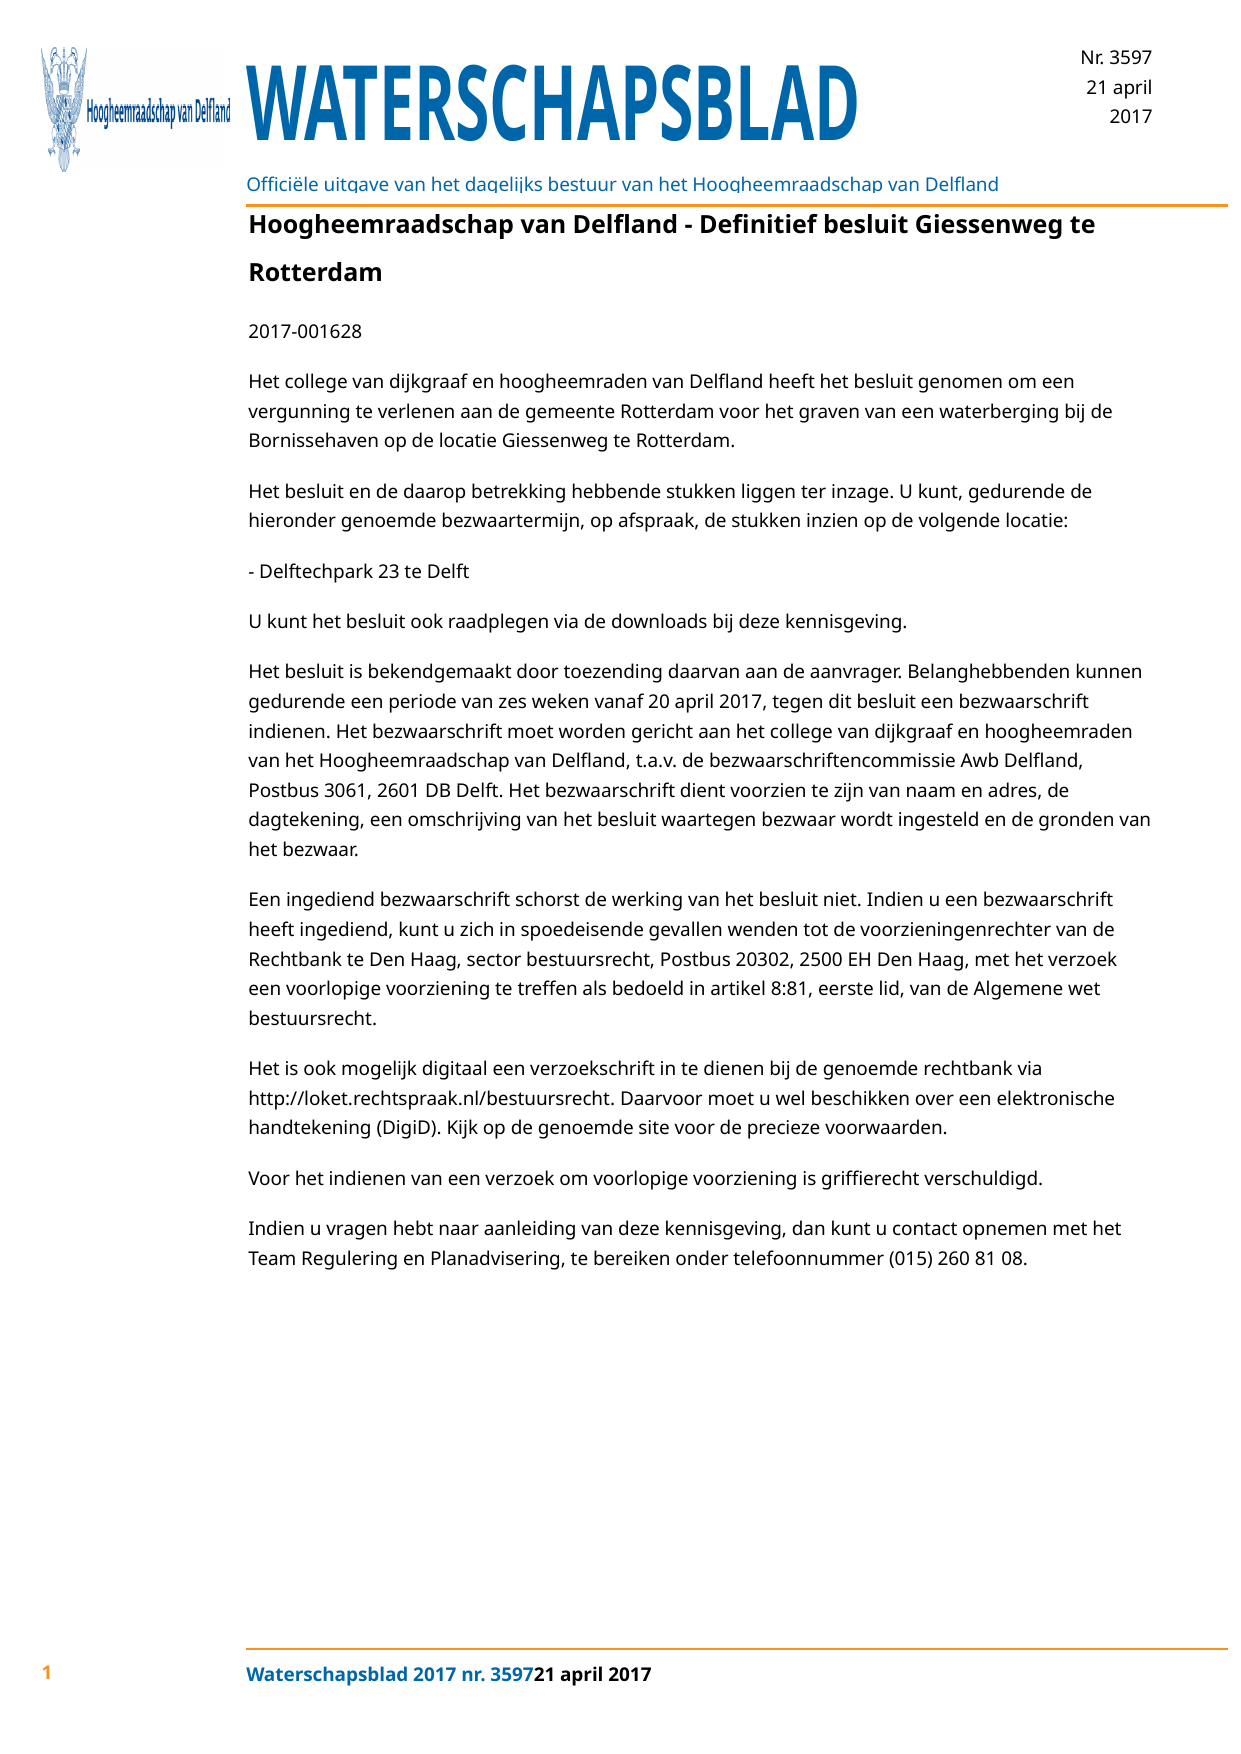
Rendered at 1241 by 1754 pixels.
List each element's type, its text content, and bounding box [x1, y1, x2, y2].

text Een ingediend bezwaarschrift schorst de werking van het besluit niet. Indien u een bezwaarschrift heeft ingediend, kunt u zich in spoedeisende gevallen wenden tot de voorzieningenrechter van de Rechtbank te Den Haag, sector bestuursrecht, Postbus 20302, 2500 EH Den Haag, met het verzoek een voorlopige voorziening te treffen als bedoeld in artikel 8:81, eerste lid, van de Algemene wet bestuursrecht. [248, 887, 1152, 1031]
text U kunt het besluit ook raadplegen via de downloads bij deze kennisgeving. [248, 608, 1152, 634]
text Het besluit en de daarop betrekking hebbende stukken liggen ter inzage. U kunt, gedurende de hieronder genoemde bezwaartermijn, op afspraak, de stukken inzien op de volgende locatie: [248, 478, 1152, 533]
text Voor het indienen van een verzoek om voorlopige voorziening is griffierecht verschuldigd. [248, 1165, 1152, 1191]
text Het college van dijkgraaf en hoogheemraden van Delfland heeft het besluit genomen om een vergunning te verlenen aan de gemeente Rotterdam voor het graven van een waterberging bij de Bornissehaven op de locatie Giessenweg te Rotterdam. [248, 368, 1152, 453]
text Indien u vragen hebt naar aanleiding van deze kennisgeving, dan kunt u contact opnemen met het Team Regulering en Planadvisering, te bereiken onder telefoonnummer (015) 260 81 08. [248, 1215, 1152, 1271]
text Hoogheemraadschap van Delfland - Definitief besluit Giessenweg te Rotterdam [248, 207, 1152, 288]
text - Delftechpark 23 te Delft [248, 558, 1152, 584]
text Het besluit is bekendgemaakt door toezending daarvan aan de aanvrager. Belanghebbenden kunnen gedurende een periode van zes weken vanaf 20 april 2017, tegen dit besluit een bezwaarschrift indienen. Het bezwaarschrift moet worden gericht aan het college van dijkgraaf en hoogheemraden van het Hoogheemraadschap van Delfland, t.a.v. de bezwaarschriftencommissie Awb Delfland, Postbus 3061, 2601 DB Delft. Het bezwaarschrift dient voorzien te zijn van naam en adres, de dagtekening, een omschrijving van het besluit waartegen bezwaar wordt ingesteld en de gronden van het bezwaar. [248, 659, 1152, 862]
text Het is ook mogelijk digitaal een verzoekschrift in te dienen bij de genoemde rechtbank via http://loket.rechtspraak.nl/bestuursrecht. Daarvoor moet u wel beschikken over een elektronische handtekening (DigiD). Kijk op de genoemde site voor de precieze voorwaarden. [248, 1055, 1152, 1140]
text 2017-001628 [248, 318, 1152, 344]
picture [41, 47, 231, 172]
